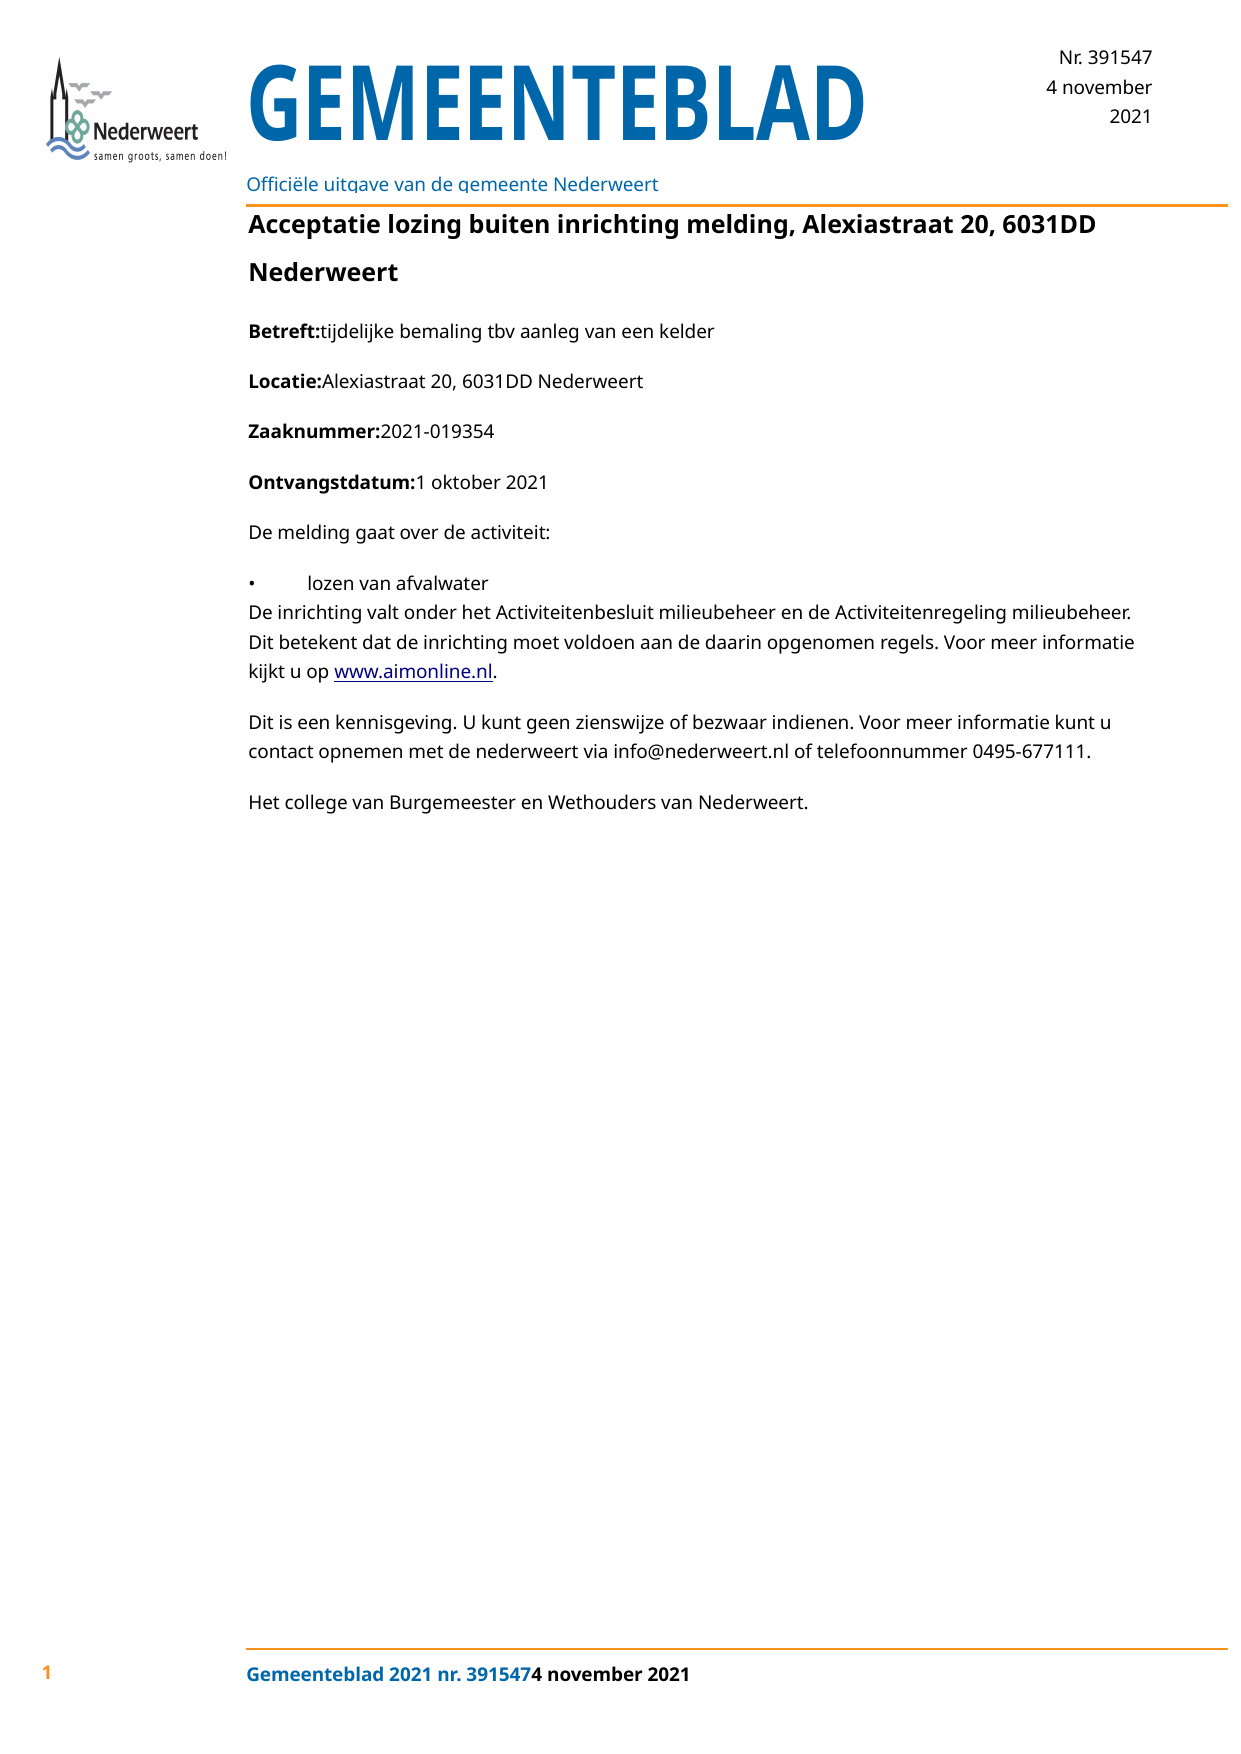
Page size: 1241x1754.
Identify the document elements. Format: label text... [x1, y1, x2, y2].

text Het college van Burgemeester en Wethouders van Nederweert. [248, 789, 1152, 815]
list lozen van afvalwater [248, 570, 1152, 596]
text Dit is een kennisgeving. U kunt geen zienswijze of bezwaar indienen. Voor meer informatie kunt u contact opnemen met de nederweert via info@nederweert.nl of telefoonnummer 0495-677111. [248, 709, 1152, 764]
text Locatie:Alexiastraat 20, 6031DD Nederweert [248, 368, 1152, 394]
text Ontvangstdatum:1 oktober 2021 [248, 469, 1152, 495]
text Betreft:tijdelijke bemaling tbv aanleg van een kelder [248, 318, 1152, 344]
text De melding gaat over de activiteit: [248, 519, 1152, 545]
text Zaaknummer:2021-019354 [248, 419, 1152, 444]
text Acceptatie lozing buiten inrichting melding, Alexiastraat 20, 6031DD Nederweert [248, 207, 1152, 288]
text De inrichting valt onder het Activiteitenbesluit milieubeheer en de Activiteitenregeling milieubeheer. Dit betekent dat de inrichting moet voldoen aan de daarin opgenomen regels. Voor meer informatie kijkt u op www.aimonline.nl. [248, 599, 1152, 684]
picture [41, 47, 231, 172]
